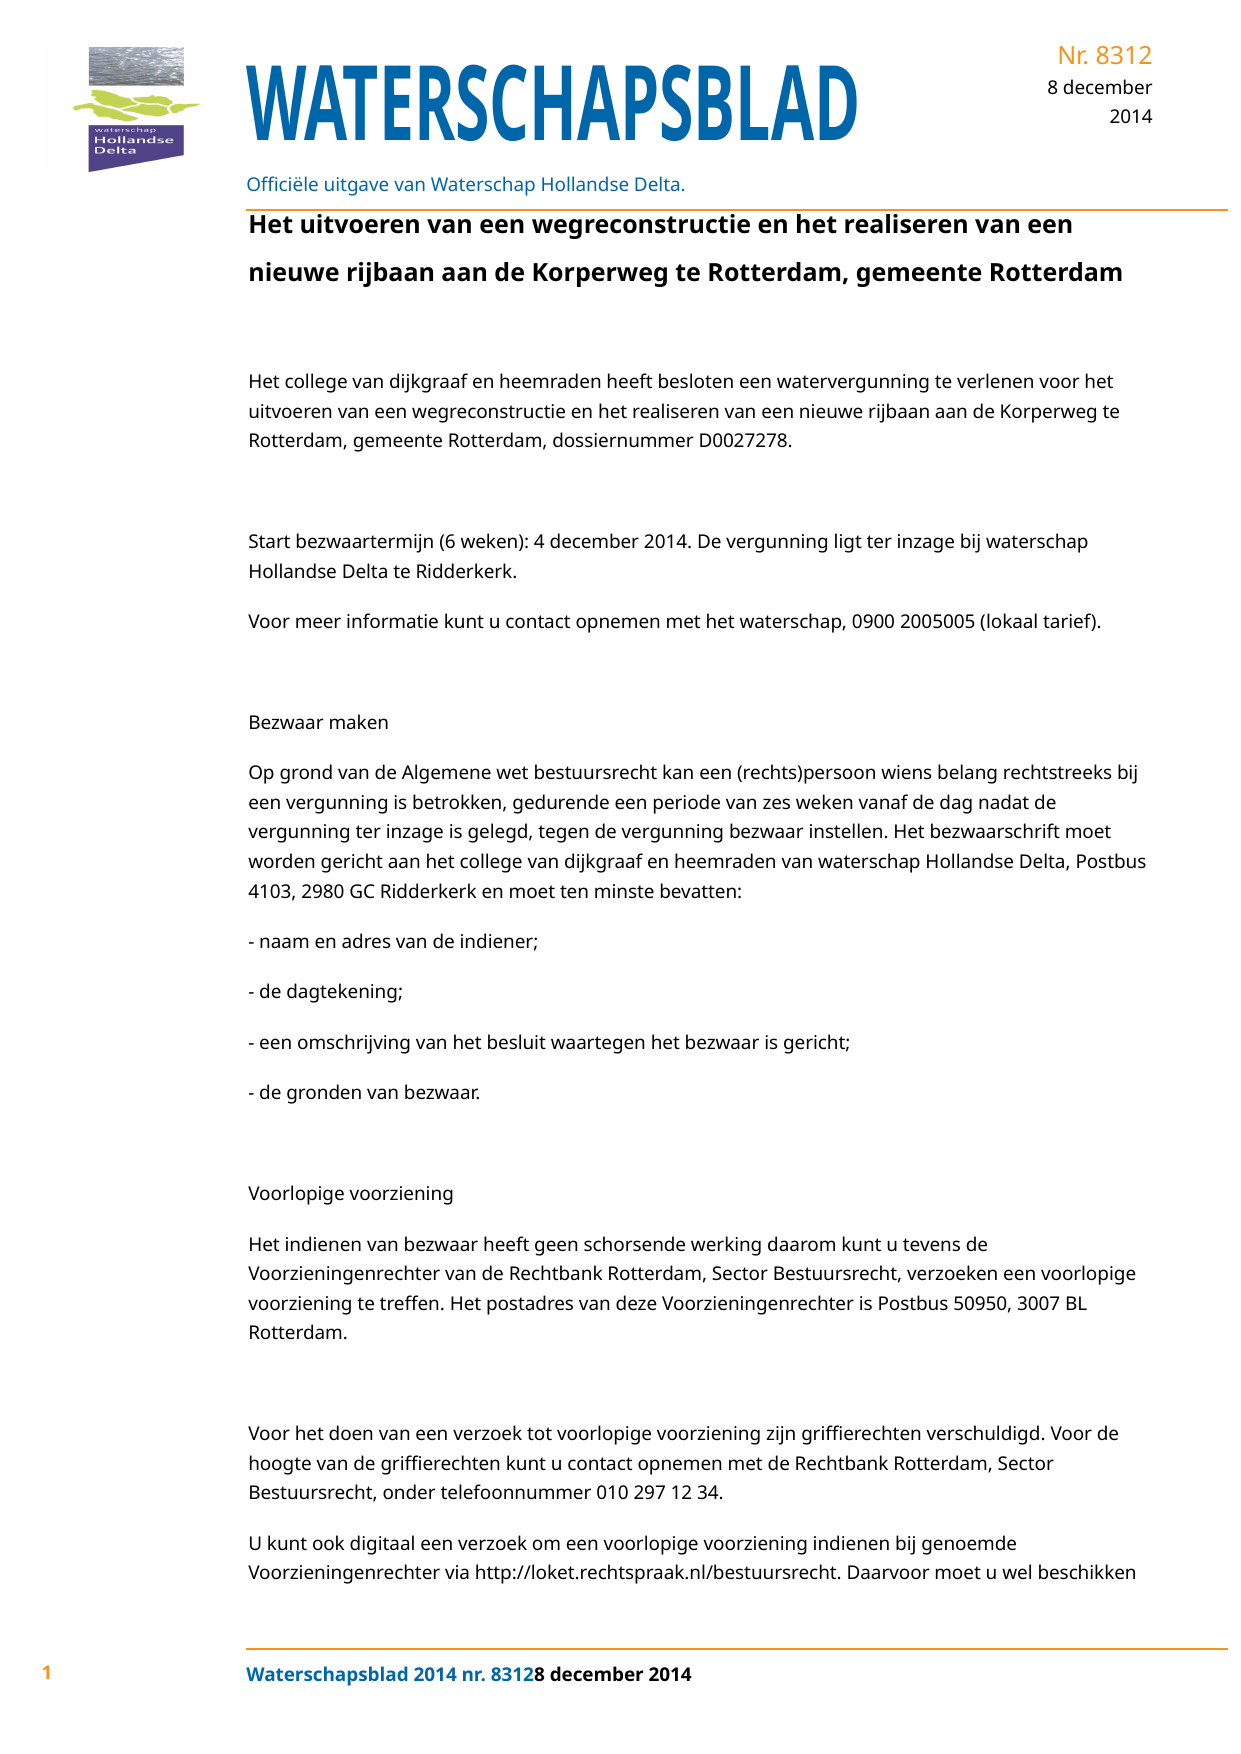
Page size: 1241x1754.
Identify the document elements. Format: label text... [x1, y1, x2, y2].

text U kunt ook digitaal een verzoek om een voorlopige voorziening indienen bij genoemde Voorzieningenrechter via http://loket.rechtspraak.nl/bestuursrecht. Daarvoor moet u wel beschikken [248, 1530, 1152, 1585]
text Voor meer informatie kunt u contact opnemen met het waterschap, 0900 2005005 (lokaal tarief). [248, 608, 1152, 634]
text - de dagtekening; [248, 979, 1152, 1004]
text Voorlopige voorziening [248, 1180, 1152, 1206]
text Voor het doen van een verzoek tot voorlopige voorziening zijn griffierechten verschuldigd. Voor de hoogte van de griffierechten kunt u contact opnemen met de Rechtbank Rotterdam, Sector Bestuursrecht, onder telefoonnummer 010 297 12 34. [248, 1420, 1152, 1505]
text Bezwaar maken [248, 709, 1152, 735]
text Op grond van de Algemene wet bestuursrecht kan een (rechts)persoon wiens belang rechtstreeks bij een vergunning is betrokken, gedurende een periode van zes weken vanaf de dag nadat de vergunning ter inzage is gelegd, tegen de vergunning bezwaar instellen. Het bezwaarschrift moet worden gericht aan het college van dijkgraaf en heemraden van waterschap Hollandse Delta, Postbus 4103, 2980 GC Ridderkerk en moet ten minste bevatten: [248, 759, 1152, 904]
text - een omschrijving van het besluit waartegen het bezwaar is gericht; [248, 1029, 1152, 1055]
text Het college van dijkgraaf en heemraden heeft besloten een watervergunning te verlenen voor het uitvoeren van een wegreconstructie en het realiseren van een nieuwe rijbaan aan de Korperweg te Rotterdam, gemeente Rotterdam, dossiernummer D0027278. [248, 368, 1152, 453]
text Het uitvoeren van een wegreconstructie en het realiseren van een nieuwe rijbaan aan de Korperweg te Rotterdam, gemeente Rotterdam [248, 211, 1152, 288]
text Start bezwaartermijn (6 weken): 4 december 2014. De vergunning ligt ter inzage bij waterschap Hollandse Delta te Ridderkerk. [248, 528, 1152, 584]
text Het indienen van bezwaar heeft geen schorsende werking daarom kunt u tevens de Voorzieningenrechter van de Rechtbank Rotterdam, Sector Bestuursrecht, verzoeken een voorlopige voorziening te treffen. Het postadres van deze Voorzieningenrechter is Postbus 50950, 3007 BL Rotterdam. [248, 1231, 1152, 1345]
picture [41, 47, 231, 172]
text - de gronden van bezwaar. [248, 1079, 1152, 1105]
text - naam en adres van de indiener; [248, 928, 1152, 954]
